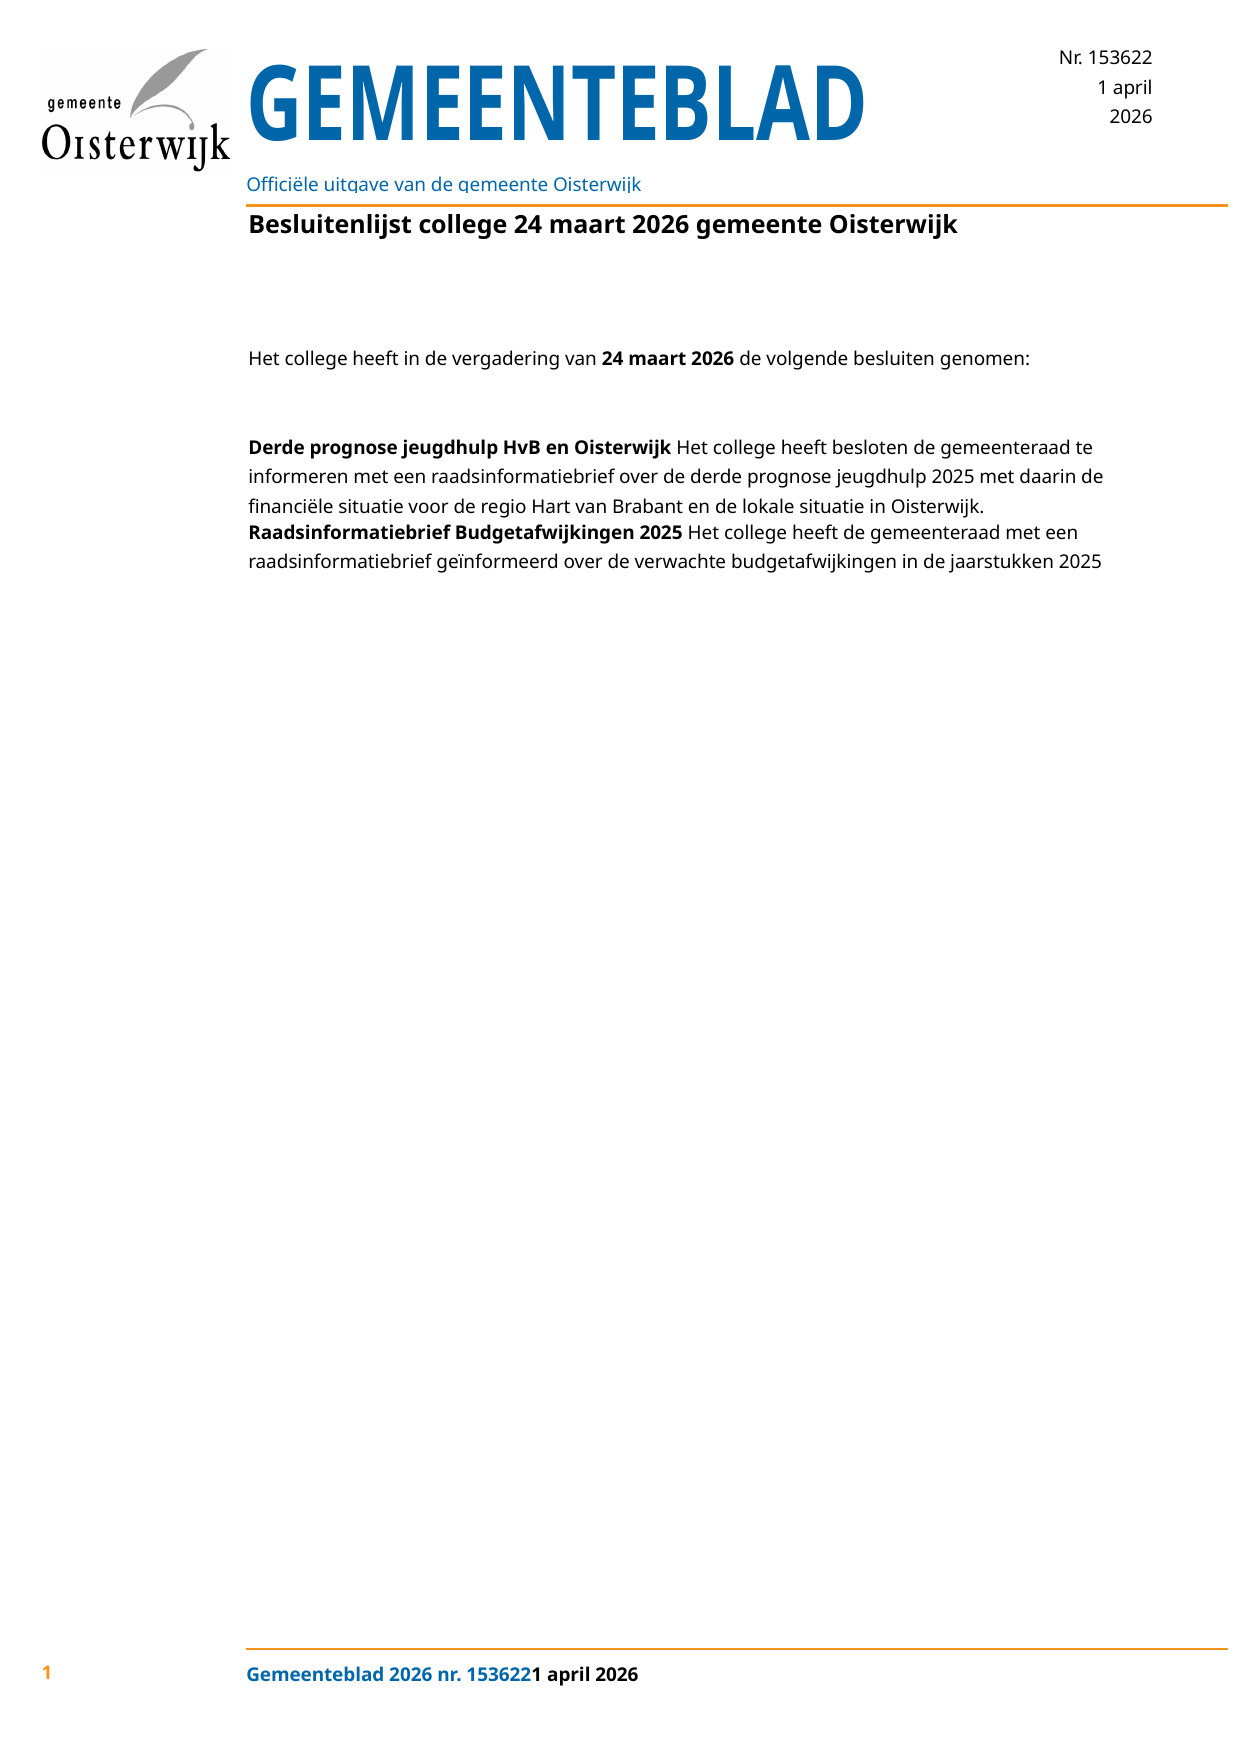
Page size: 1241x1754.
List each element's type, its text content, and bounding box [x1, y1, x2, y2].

table_header Derde prognose jeugdhulp HvB en Oisterwijk Het college heeft besloten de gemeenteraad te informeren met een raadsinformatiebrief over de derde prognose jeugdhulp 2025 met daarin de financiële situatie voor de regio Hart van Brabant en de lokale situatie in Oisterwijk. [248, 434, 1152, 519]
text Besluitenlijst college 24 maart 2026 gemeente Oisterwijk [248, 207, 1152, 241]
table_cell Raadsinformatiebrief Budgetafwijkingen 2025 Het college heeft de gemeenteraad met een raadsinformatiebrief geïnformeerd over de verwachte budgetafwijkingen in de jaarstukken 2025 [248, 519, 1152, 574]
picture [41, 47, 231, 172]
text Het college heeft in de vergadering van 24 maart 2026 de volgende besluiten genomen: [248, 345, 1152, 371]
